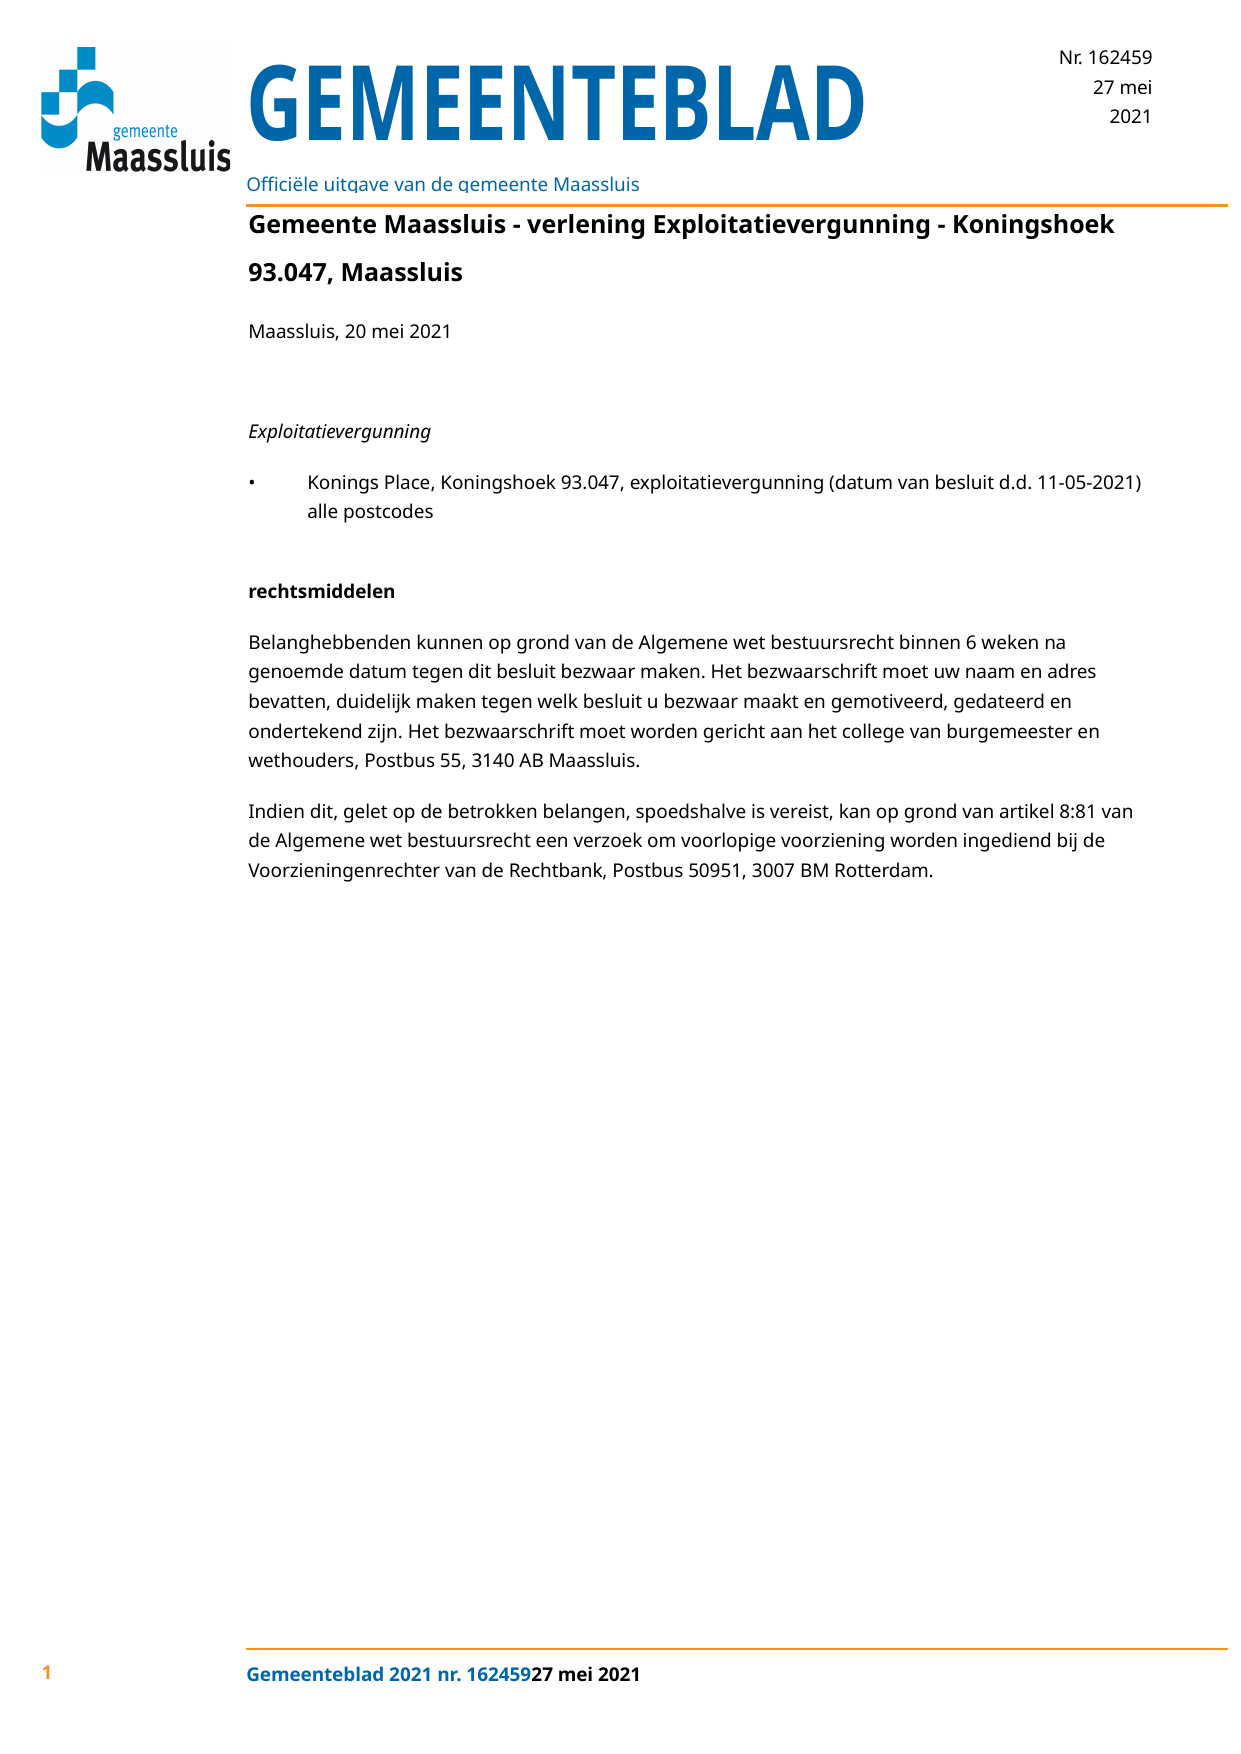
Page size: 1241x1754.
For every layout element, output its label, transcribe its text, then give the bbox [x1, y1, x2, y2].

text Maassluis, 20 mei 2021 [248, 318, 1152, 344]
text Indien dit, gelet op de betrokken belangen, spoedshalve is vereist, kan op grond van artikel 8:81 van de Algemene wet bestuursrecht een verzoek om voorlopige voorziening worden ingediend bij de Voorzieningenrechter van de Rechtbank, Postbus 50951, 3007 BM Rotterdam. [248, 798, 1152, 883]
picture [41, 47, 77, 92]
picture [41, 47, 231, 172]
list Konings Place, Koningshoek 93.047, exploitatievergunning (datum van besluit d.d. 11-05-2021) alle postcodes [248, 469, 1152, 524]
text Gemeente Maassluis - verlening Exploitatievergunning - Koningshoek 93.047, Maassluis [248, 207, 1152, 288]
text Exploitatievergunning [248, 419, 1152, 444]
text Belanghebbenden kunnen op grond van de Algemene wet bestuursrecht binnen 6 weken na genoemde datum tegen dit besluit bezwaar maken. Het bezwaarschrift moet uw naam en adres bevatten, duidelijk maken tegen welk besluit u bezwaar maakt en gemotiveerd, gedateerd en ondertekend zijn. Het bezwaarschrift moet worden gericht aan het college van burgemeester en wethouders, Postbus 55, 3140 AB Maassluis. [248, 629, 1152, 773]
text rechtsmiddelen [248, 579, 1152, 604]
